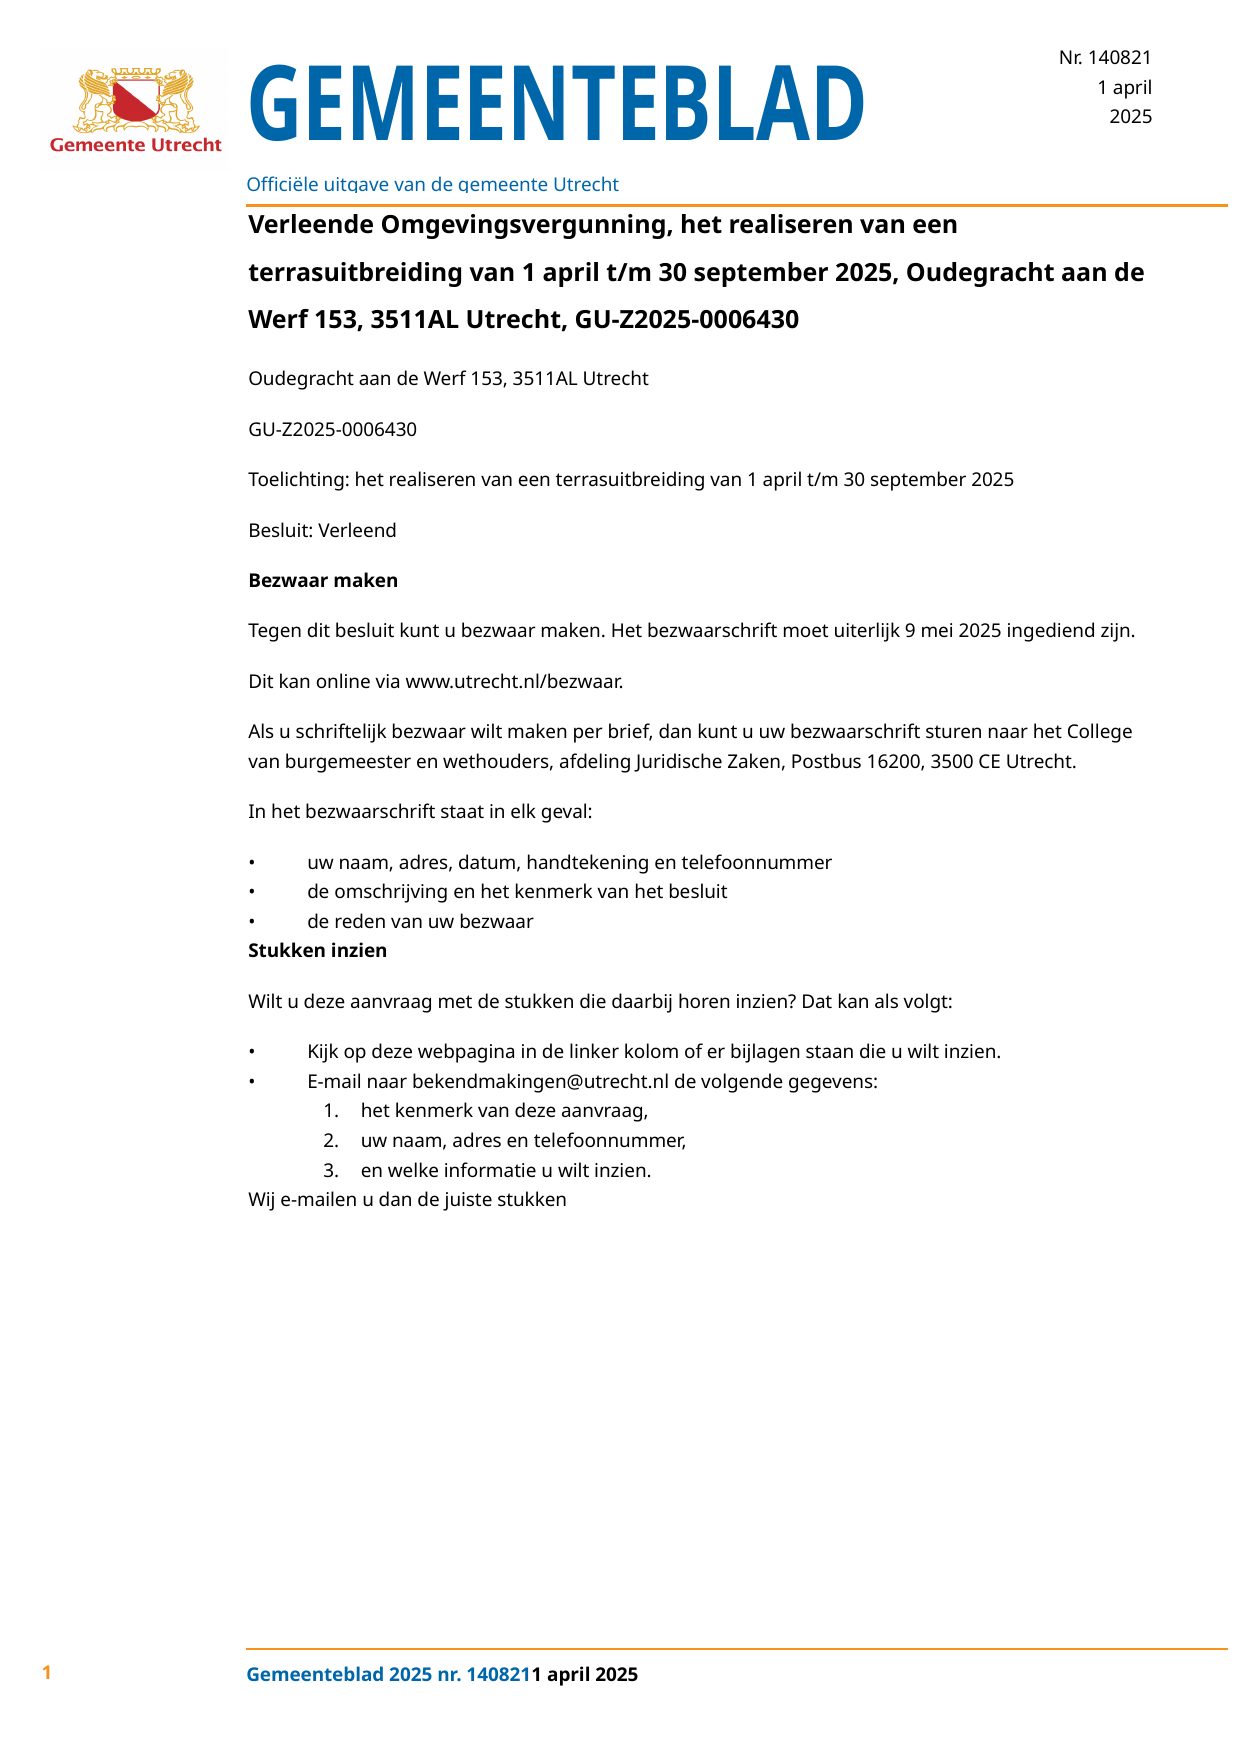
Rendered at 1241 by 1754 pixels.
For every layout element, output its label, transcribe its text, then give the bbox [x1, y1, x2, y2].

list uw naam, adres en telefoonnummer, [323, 1127, 1152, 1153]
text Dit kan online via www.utrecht.nl/bezwaar. [248, 668, 1152, 694]
list uw naam, adres, datum, handtekening en telefoonnummer [248, 849, 1152, 874]
list Kijk op deze webpagina in de linker kolom of er bijlagen staan die u wilt inzien. [248, 1038, 1152, 1064]
list en welke informatie u wilt inzien. [323, 1157, 1152, 1182]
text Tegen dit besluit kunt u bezwaar maken. Het bezwaarschrift moet uiterlijk 9 mei 2025 ingediend zijn. [248, 618, 1152, 643]
text Wij e-mailen u dan de juiste stukken [248, 1186, 1152, 1212]
text Oudegracht aan de Werf 153, 3511AL Utrecht [248, 366, 1152, 391]
text Als u schriftelijk bezwaar wilt maken per brief, dan kunt u uw bezwaarschrift sturen naar het College van burgemeester en wethouders, afdeling Juridische Zaken, Postbus 16200, 3500 CE Utrecht. [248, 718, 1152, 774]
text Wilt u deze aanvraag met de stukken die daarbij horen inzien? Dat kan als volgt: [248, 988, 1152, 1014]
list het kenmerk van deze aanvraag, [323, 1098, 1152, 1123]
picture [41, 47, 231, 172]
text Besluit: Verleend [248, 517, 1152, 542]
list de omschrijving en het kenmerk van het besluit [248, 878, 1152, 904]
text Bezwaar maken [248, 567, 1152, 593]
text In het bezwaarschrift staat in elk geval: [248, 798, 1152, 824]
list E-mail naar bekendmakingen@utrecht.nl de volgende gegevens: [248, 1068, 1152, 1094]
text Stukken inzien [248, 938, 1152, 963]
text Toelichting: het realiseren van een terrasuitbreiding van 1 april t/m 30 september 2025 [248, 466, 1152, 492]
list de reden van uw bezwaar [248, 908, 1152, 934]
text Verleende Omgevingsvergunning, het realiseren van een terrasuitbreiding van 1 april t/m 30 september 2025, Oudegracht aan de Werf 153, 3511AL Utrecht, GU-Z2025-0006430 [248, 207, 1152, 336]
text GU-Z2025-0006430 [248, 416, 1152, 442]
